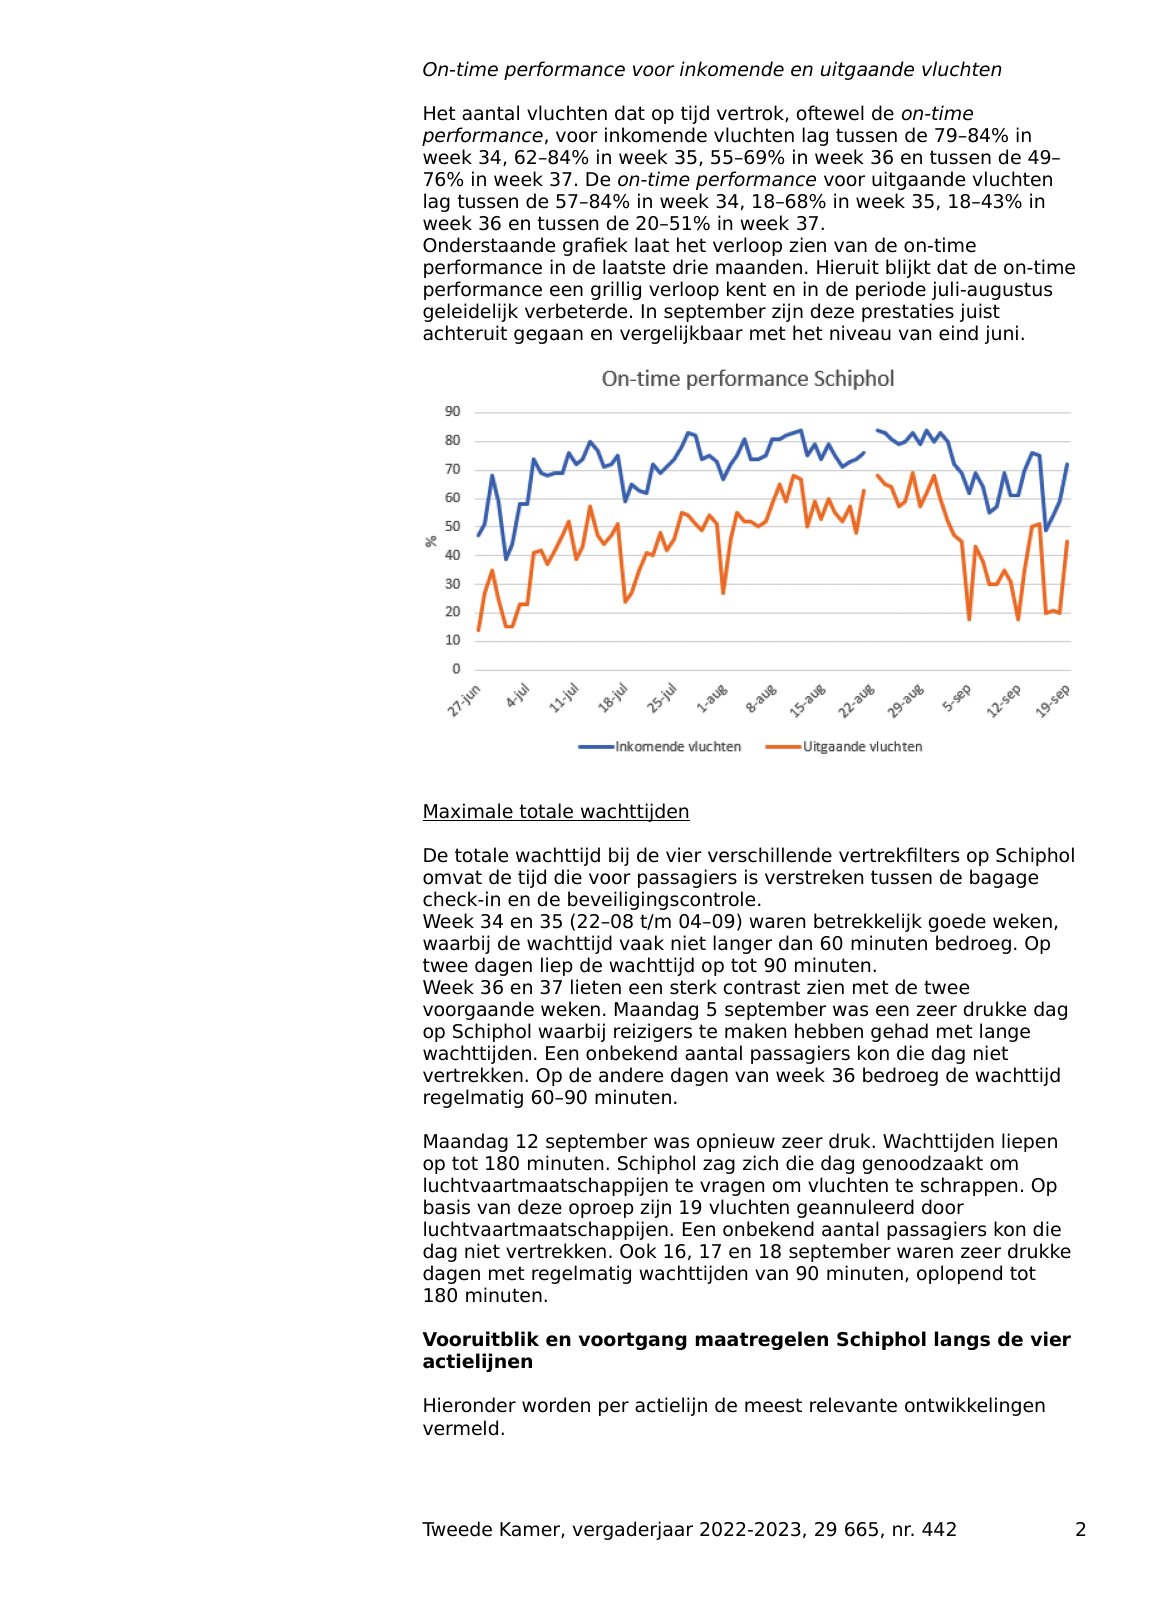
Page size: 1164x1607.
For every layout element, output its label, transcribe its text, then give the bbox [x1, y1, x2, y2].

text Hieronder worden per actielijn de meest relevante ontwikkelingen vermeld. [422, 1395, 1087, 1439]
subtitle On-time performance voor inkomende en uitgaande vluchten [422, 59, 1087, 81]
text Het aantal vluchten dat op tijd vertrok, oftewel de on-time performance, voor inkomende vluchten lag tussen de 79–84% in week 34, 62–84% in week 35, 55–69% in week 36 en tussen de 49–76% in week 37. De on-time performance voor uitgaande vluchten lag tussen de 57–84% in week 34, 18–68% in week 35, 18–43% in week 36 en tussen de 20–51% in week 37. [422, 103, 1087, 235]
text Maandag 12 september was opnieuw zeer druk. Wachttijden liepen op tot 180 minuten. Schiphol zag zich die dag genoodzaakt om luchtvaartmaatschappijen te vragen om vluchten te schrappen. Op basis van deze oproep zijn 19 vluchten geannuleerd door luchtvaartmaatschappijen. Een onbekend aantal passagiers kon die dag niet vertrekken. Ook 16, 17 en 18 september waren zeer drukke dagen met regelmatig wachttijden van 90 minuten, oplopend tot 180 minuten. [422, 1131, 1087, 1307]
subtitle Maximale totale wachttijden [422, 801, 1087, 823]
text De totale wachttijd bij de vier verschillende vertrekfilters op Schiphol omvat de tijd die voor passagiers is verstreken tussen de bagage check-in en de beveiligingscontrole. [422, 845, 1087, 911]
text Onderstaande grafiek laat het verloop zien van de on-time performance in de laatste drie maanden. Hieruit blijkt dat de on-time performance een grillig verloop kent en in de periode juli-augustus geleidelijk verbeterde. In september zijn deze prestaties juist achteruit gegaan en vergelijkbaar met het niveau van eind juni. [422, 235, 1087, 345]
subtitle Vooruitblik en voortgang maatregelen Schiphol langs de vier actielijnen [422, 1329, 1087, 1373]
picture [422, 367, 1072, 757]
text Week 34 en 35 (22–08 t/m 04–09) waren betrekkelijk goede weken, waarbij de wachttijd vaak niet langer dan 60 minuten bedroeg. Op twee dagen liep de wachttijd op tot 90 minuten. [422, 911, 1087, 977]
text Week 36 en 37 lieten een sterk contrast zien met de twee voorgaande weken. Maandag 5 september was een zeer drukke dag op Schiphol waarbij reizigers te maken hebben gehad met lange wachttijden. Een onbekend aantal passagiers kon die dag niet vertrekken. Op de andere dagen van week 36 bedroeg de wachttijd regelmatig 60–90 minuten. [422, 977, 1087, 1109]
